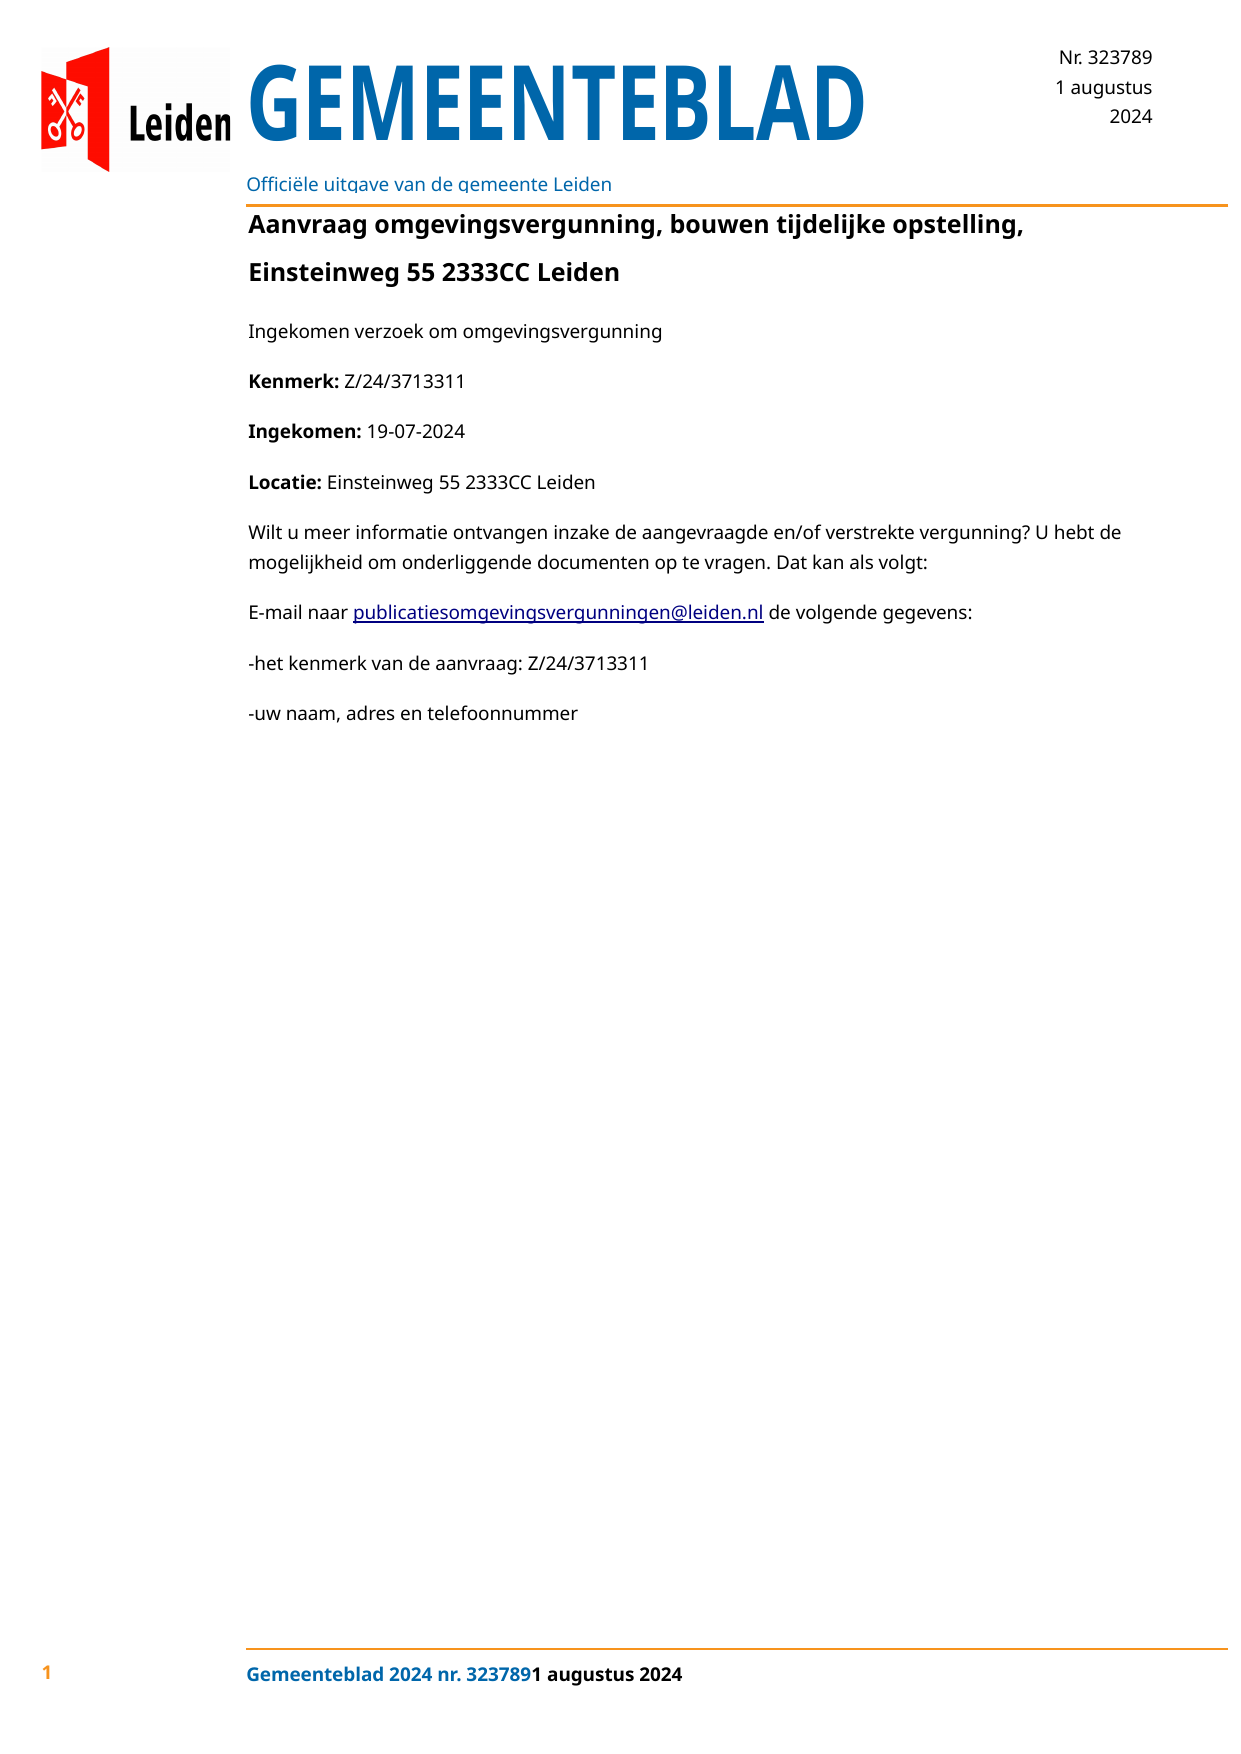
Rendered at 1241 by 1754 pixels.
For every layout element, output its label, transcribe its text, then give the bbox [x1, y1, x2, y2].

text E-mail naar publicatiesomgevingsvergunningen@leiden.nl de volgende gegevens: [248, 599, 1152, 625]
text -het kenmerk van de aanvraag: Z/24/3713311 [248, 650, 1152, 676]
text Ingekomen: 19-07-2024 [248, 419, 1152, 444]
text Kenmerk: Z/24/3713311 [248, 368, 1152, 394]
text Wilt u meer informatie ontvangen inzake de aangevraagde en/of verstrekte vergunning? U hebt de mogelijkheid om onderliggende documenten op te vragen. Dat kan als volgt: [248, 519, 1152, 575]
text Locatie: Einsteinweg 55 2333CC Leiden [248, 469, 1152, 495]
text Aanvraag omgevingsvergunning, bouwen tijdelijke opstelling, Einsteinweg 55 2333CC Leiden [248, 207, 1152, 288]
picture [41, 47, 231, 172]
text -uw naam, adres en telefoonnummer [248, 700, 1152, 726]
text Ingekomen verzoek om omgevingsvergunning [248, 318, 1152, 344]
